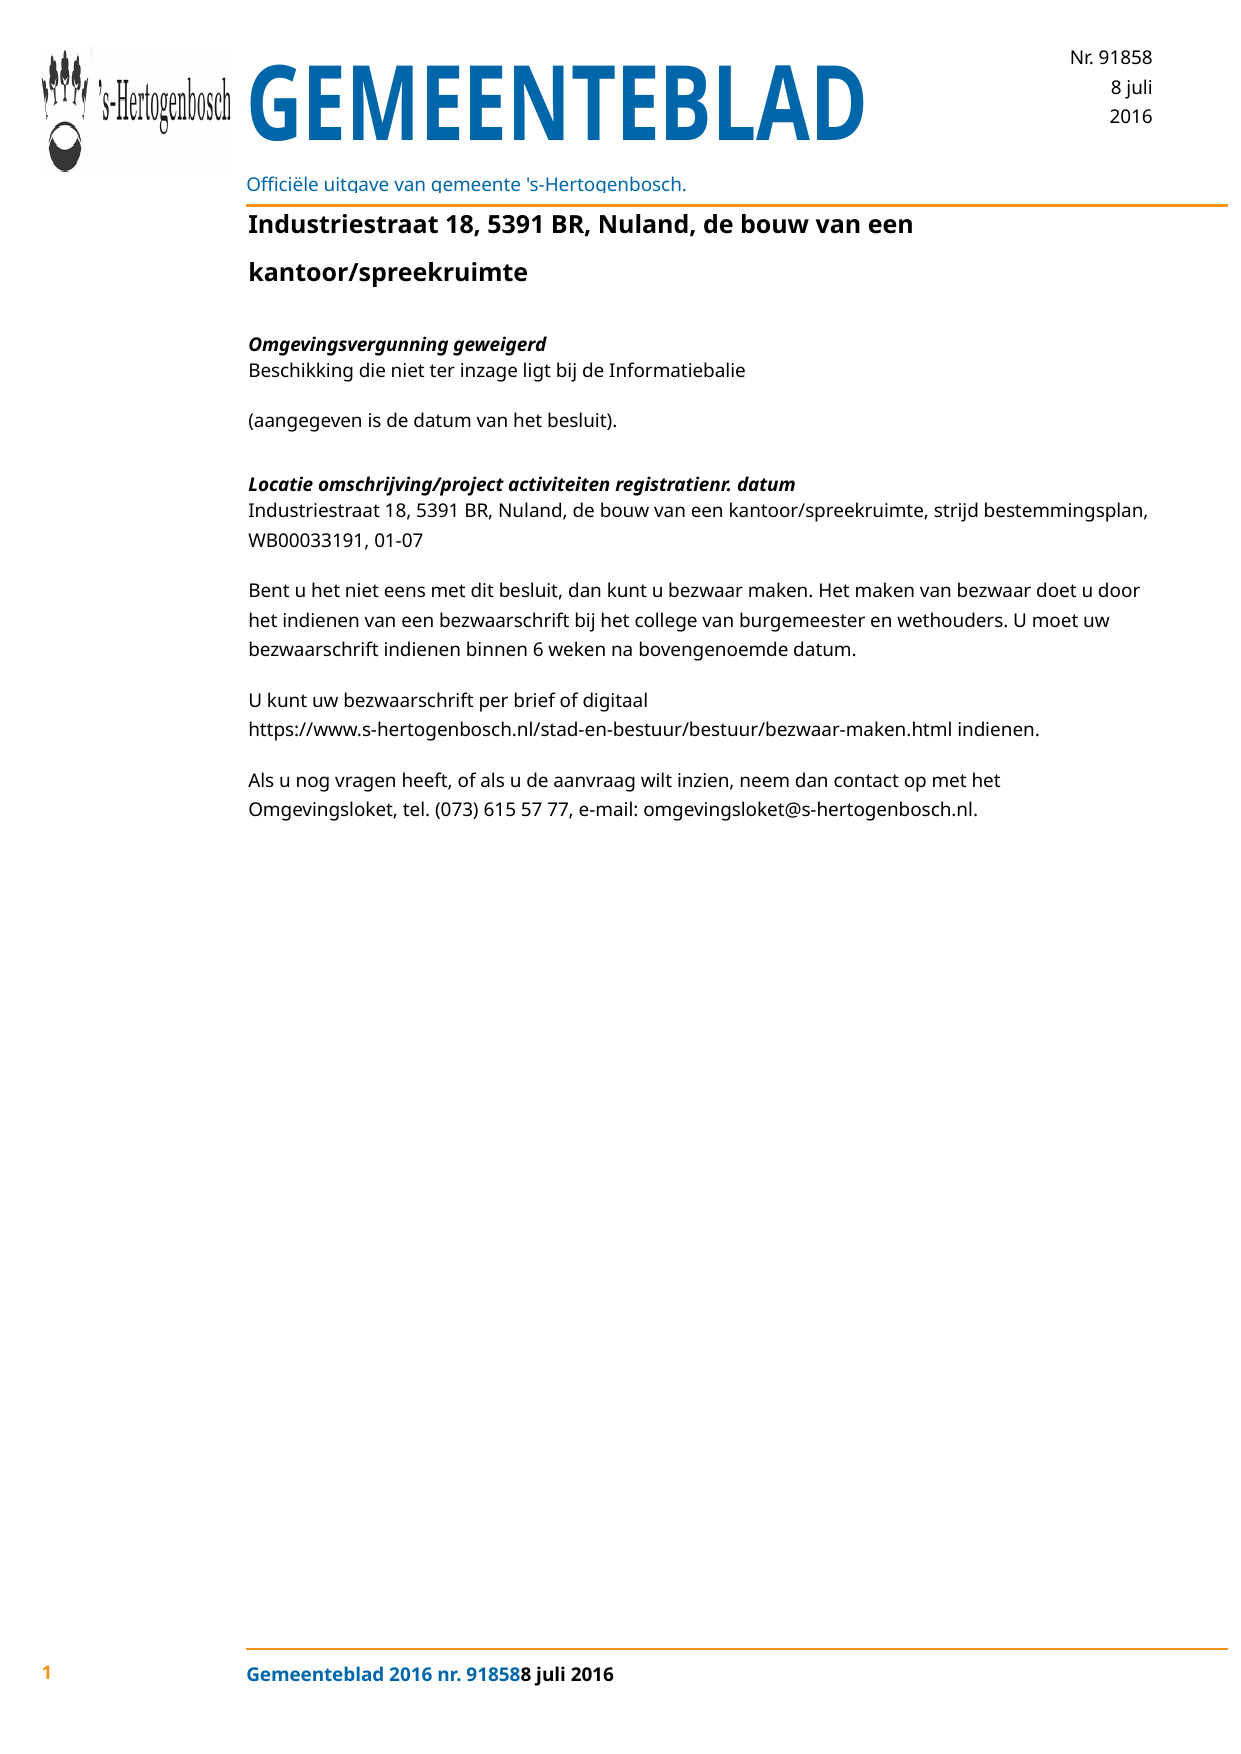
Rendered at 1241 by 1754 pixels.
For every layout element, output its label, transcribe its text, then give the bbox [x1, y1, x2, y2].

text Industriestraat 18, 5391 BR, Nuland, de bouw van een kantoor/spreekruimte, strijd bestemmingsplan, WB00033191, 01-07 [248, 497, 1152, 553]
text Bent u het niet eens met dit besluit, dan kunt u bezwaar maken. Het maken van bezwaar doet u door het indienen van een bezwaarschrift bij het college van burgemeester en wethouders. U moet uw bezwaarschrift indienen binnen 6 weken na bovengenoemde datum. [248, 577, 1152, 662]
text Locatie omschrijving/project activiteiten registratienr. datum [248, 472, 1152, 497]
text Als u nog vragen heeft, of als u de aanvraag wilt inzien, neem dan contact op met het Omgevingsloket, tel. (073) 615 57 77, e-mail: omgevingsloket@s-hertogenbosch.nl. [248, 767, 1152, 822]
text (aangegeven is de datum van het besluit). [248, 408, 1152, 433]
text Omgevingsvergunning geweigerd [248, 331, 1152, 357]
picture [41, 47, 231, 172]
text Beschikking die niet ter inzage ligt bij de Informatiebalie [248, 357, 1152, 383]
text U kunt uw bezwaarschrift per brief of digitaal https://www.s-hertogenbosch.nl/stad-en-bestuur/bestuur/bezwaar-maken.html indienen. [248, 687, 1152, 742]
text Industriestraat 18, 5391 BR, Nuland, de bouw van een kantoor/spreekruimte [248, 207, 1152, 288]
